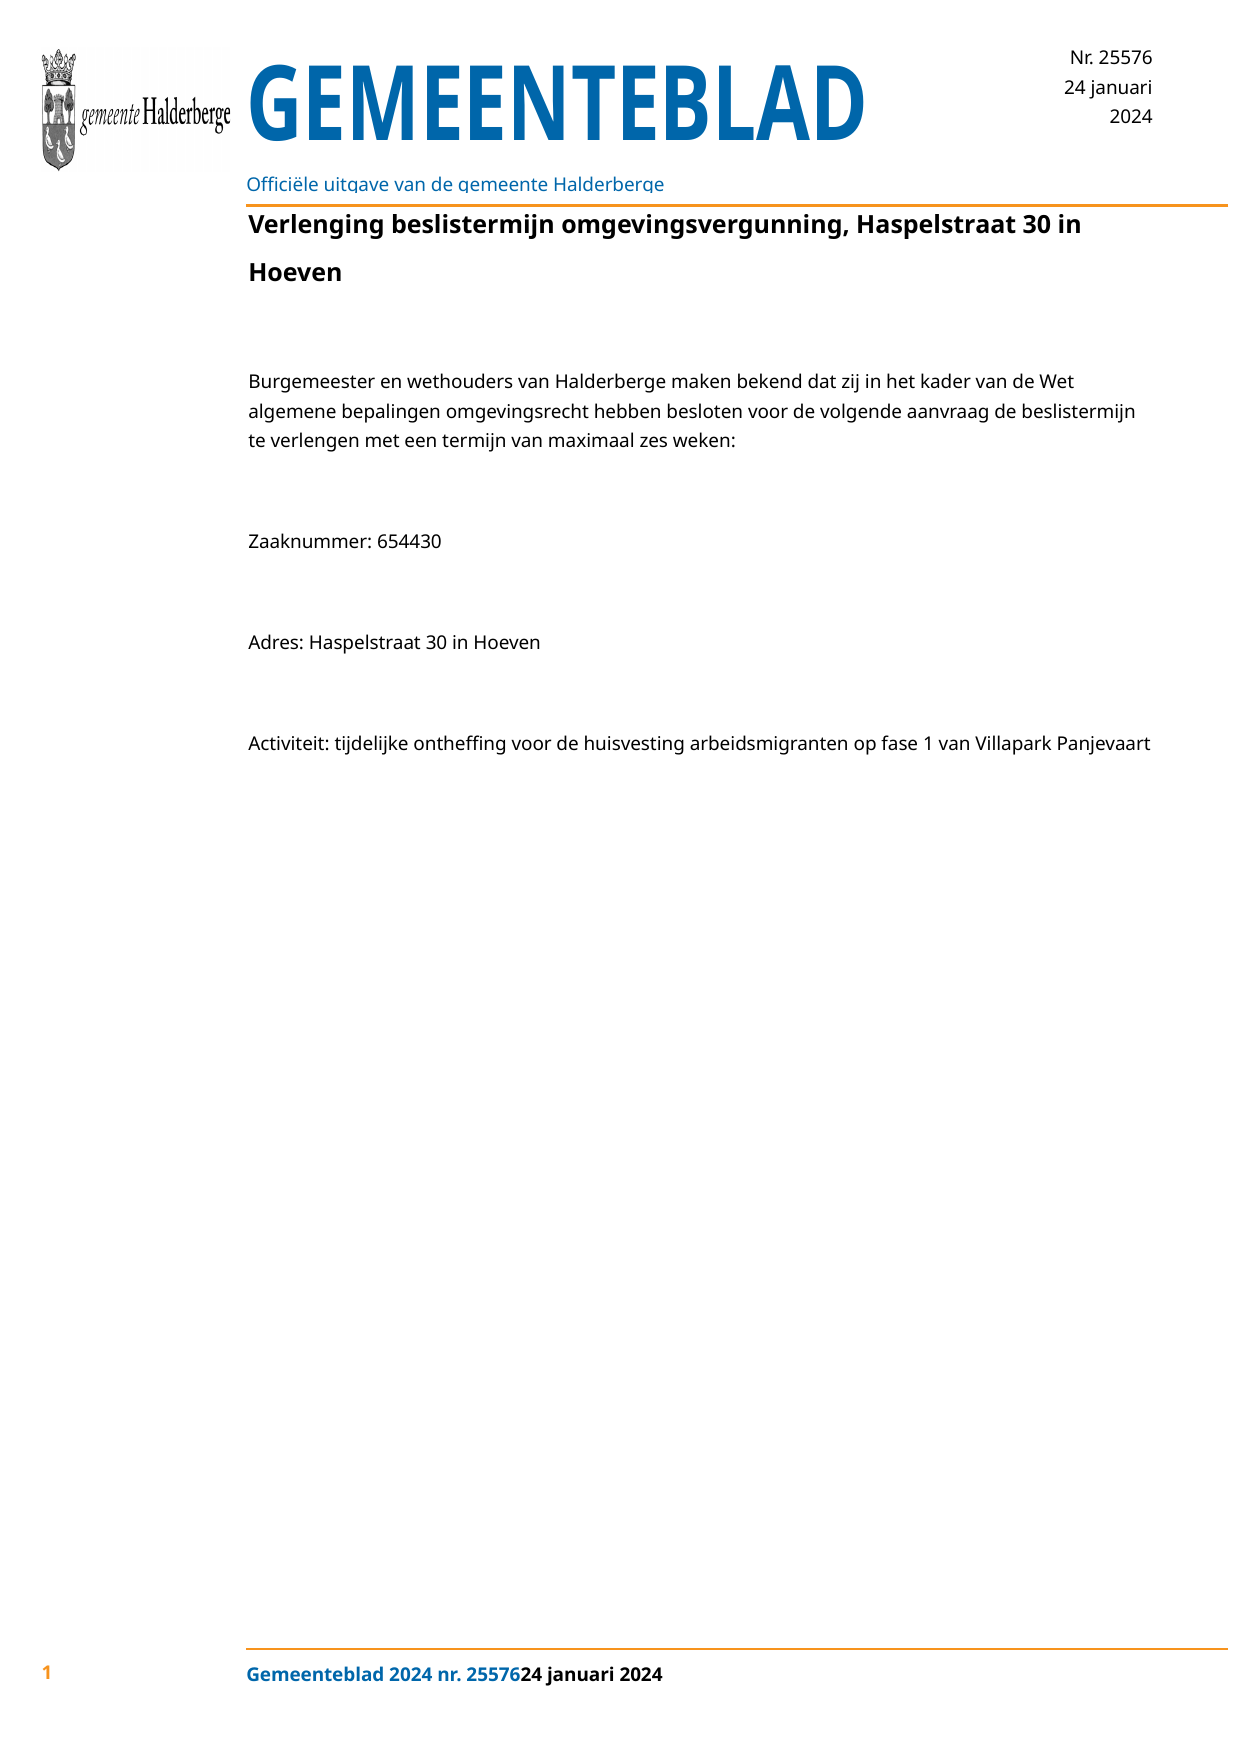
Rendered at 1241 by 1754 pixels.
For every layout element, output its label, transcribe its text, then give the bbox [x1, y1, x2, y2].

text Verlenging beslistermijn omgevingsvergunning, Haspelstraat 30 in Hoeven [248, 207, 1152, 288]
text Activiteit: tijdelijke ontheffing voor de huisvesting arbeidsmigranten op fase 1 van Villapark Panjevaart [248, 730, 1152, 756]
text Zaaknummer: 654430 [248, 528, 1152, 554]
text Burgemeester en wethouders van Halderberge maken bekend dat zij in het kader van de Wet algemene bepalingen omgevingsrecht hebben besloten voor de volgende aanvraag de beslistermijn te verlengen met een termijn van maximaal zes weken: [248, 368, 1152, 453]
picture [41, 47, 231, 172]
text Adres: Haspelstraat 30 in Hoeven [248, 629, 1152, 655]
